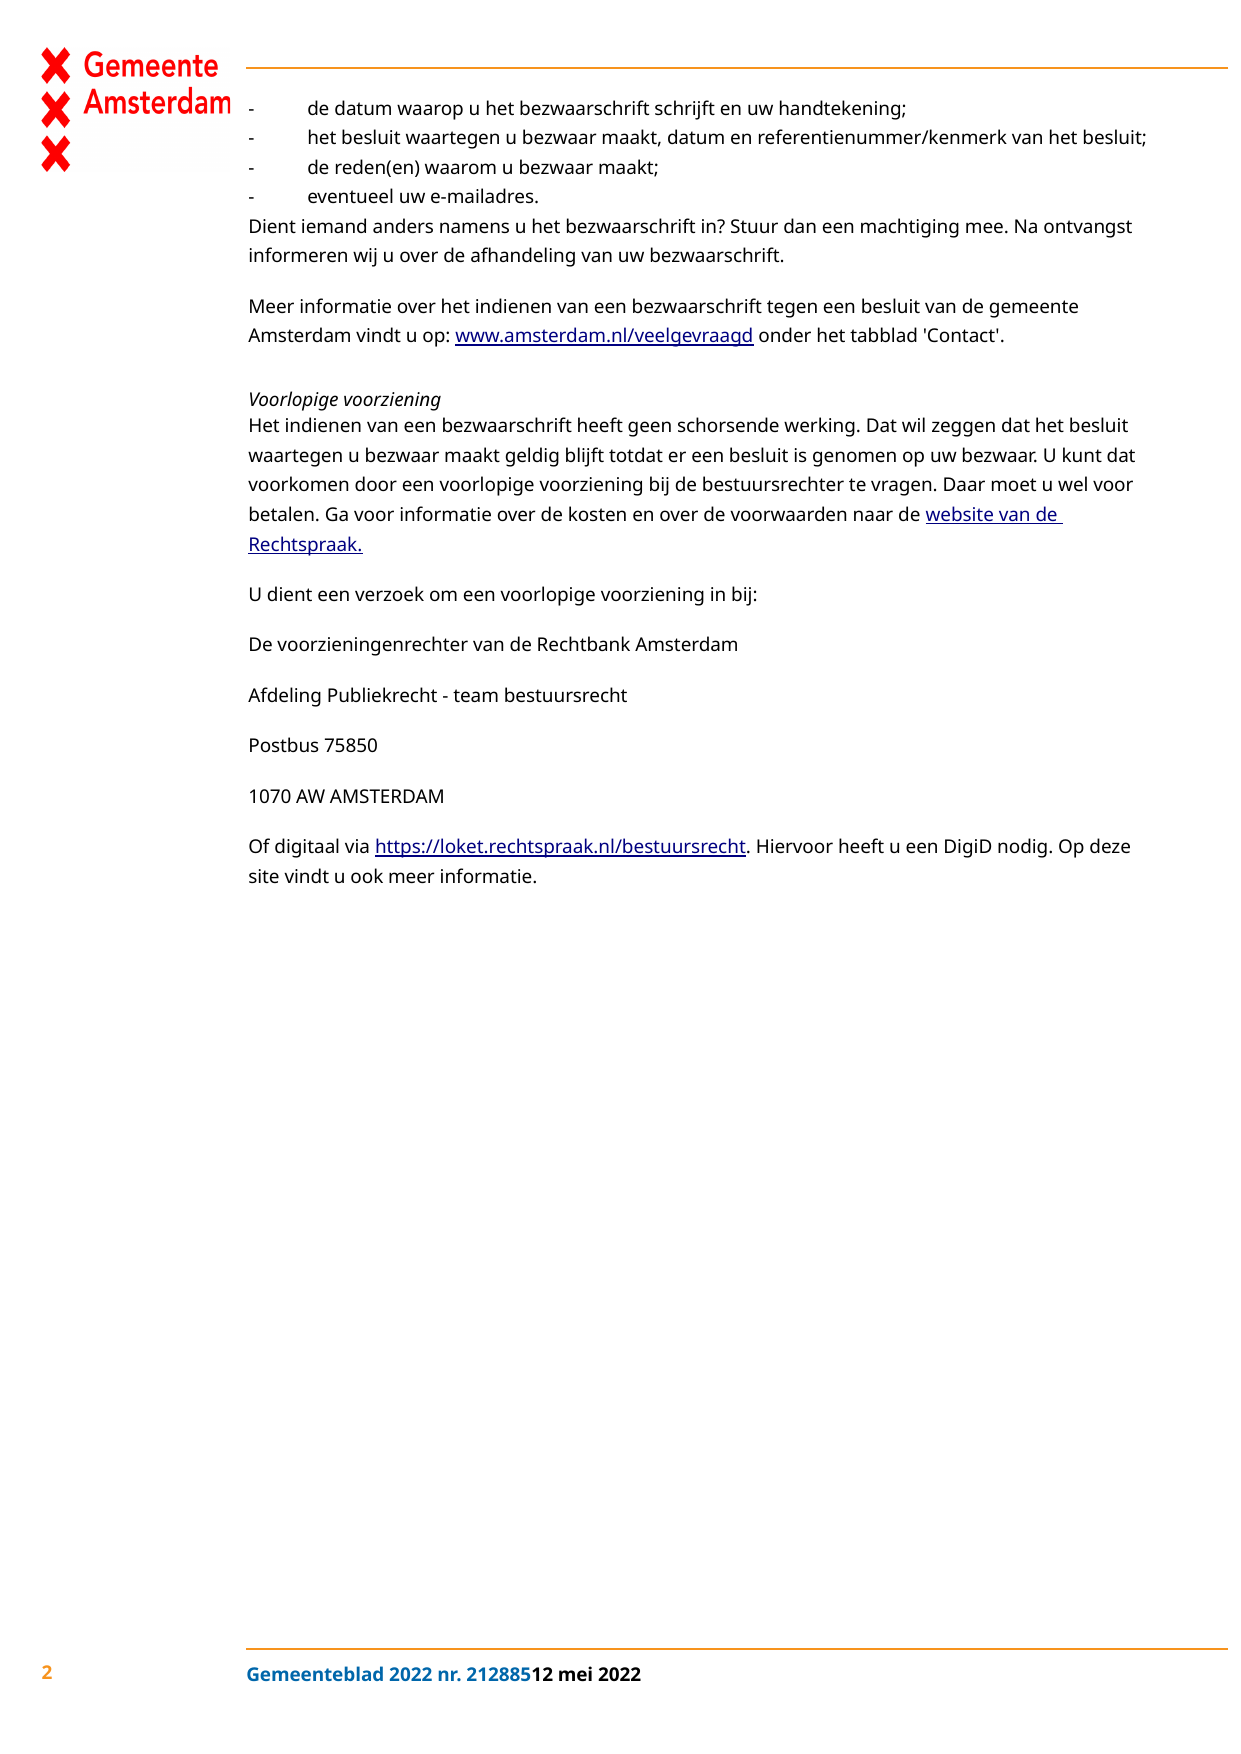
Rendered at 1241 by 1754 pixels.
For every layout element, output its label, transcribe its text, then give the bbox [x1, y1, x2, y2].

list het besluit waartegen u bezwaar maakt, datum en referentienummer/kenmerk van het besluit; [248, 124, 1152, 150]
text Afdeling Publiekrecht - team bestuursrecht [248, 682, 1152, 708]
text Of digitaal via https://loket.rechtspraak.nl/bestuursrecht. Hiervoor heeft u een DigiD nodig. Op deze site vindt u ook meer informatie. [248, 833, 1152, 888]
text Het indienen van een bezwaarschrift heeft geen schorsende werking. Dat wil zeggen dat het besluit waartegen u bezwaar maakt geldig blijft totdat er een besluit is genomen op uw bezwaar. U kunt dat voorkomen door een voorlopige voorziening bij de bestuursrechter te vragen. Daar moet u wel voor betalen. Ga voor informatie over de kosten en over de voorwaarden naar de website van de Rechtspraak. [248, 412, 1152, 556]
text 1070 AW AMSTERDAM [248, 783, 1152, 808]
text Voorlopige voorziening [248, 387, 1152, 412]
list eventueel uw e-mailadres. [248, 183, 1152, 209]
text U dient een verzoek om een voorlopige voorziening in bij: [248, 581, 1152, 607]
list de reden(en) waarom u bezwaar maakt; [248, 154, 1152, 180]
text Dient iemand anders namens u het bezwaarschrift in? Stuur dan een machtiging mee. Na ontvangst informeren wij u over de afhandeling van uw bezwaarschrift. [248, 213, 1152, 268]
list de datum waarop u het bezwaarschrift schrijft en uw handtekening; [248, 95, 1152, 121]
text De voorzieningenrechter van de Rechtbank Amsterdam [248, 632, 1152, 657]
text Postbus 75850 [248, 732, 1152, 758]
text Meer informatie over het indienen van een bezwaarschrift tegen een besluit van de gemeente Amsterdam vindt u op: www.amsterdam.nl/veelgevraagd onder het tabblad 'Contact'. [248, 293, 1152, 348]
picture [41, 47, 231, 172]
